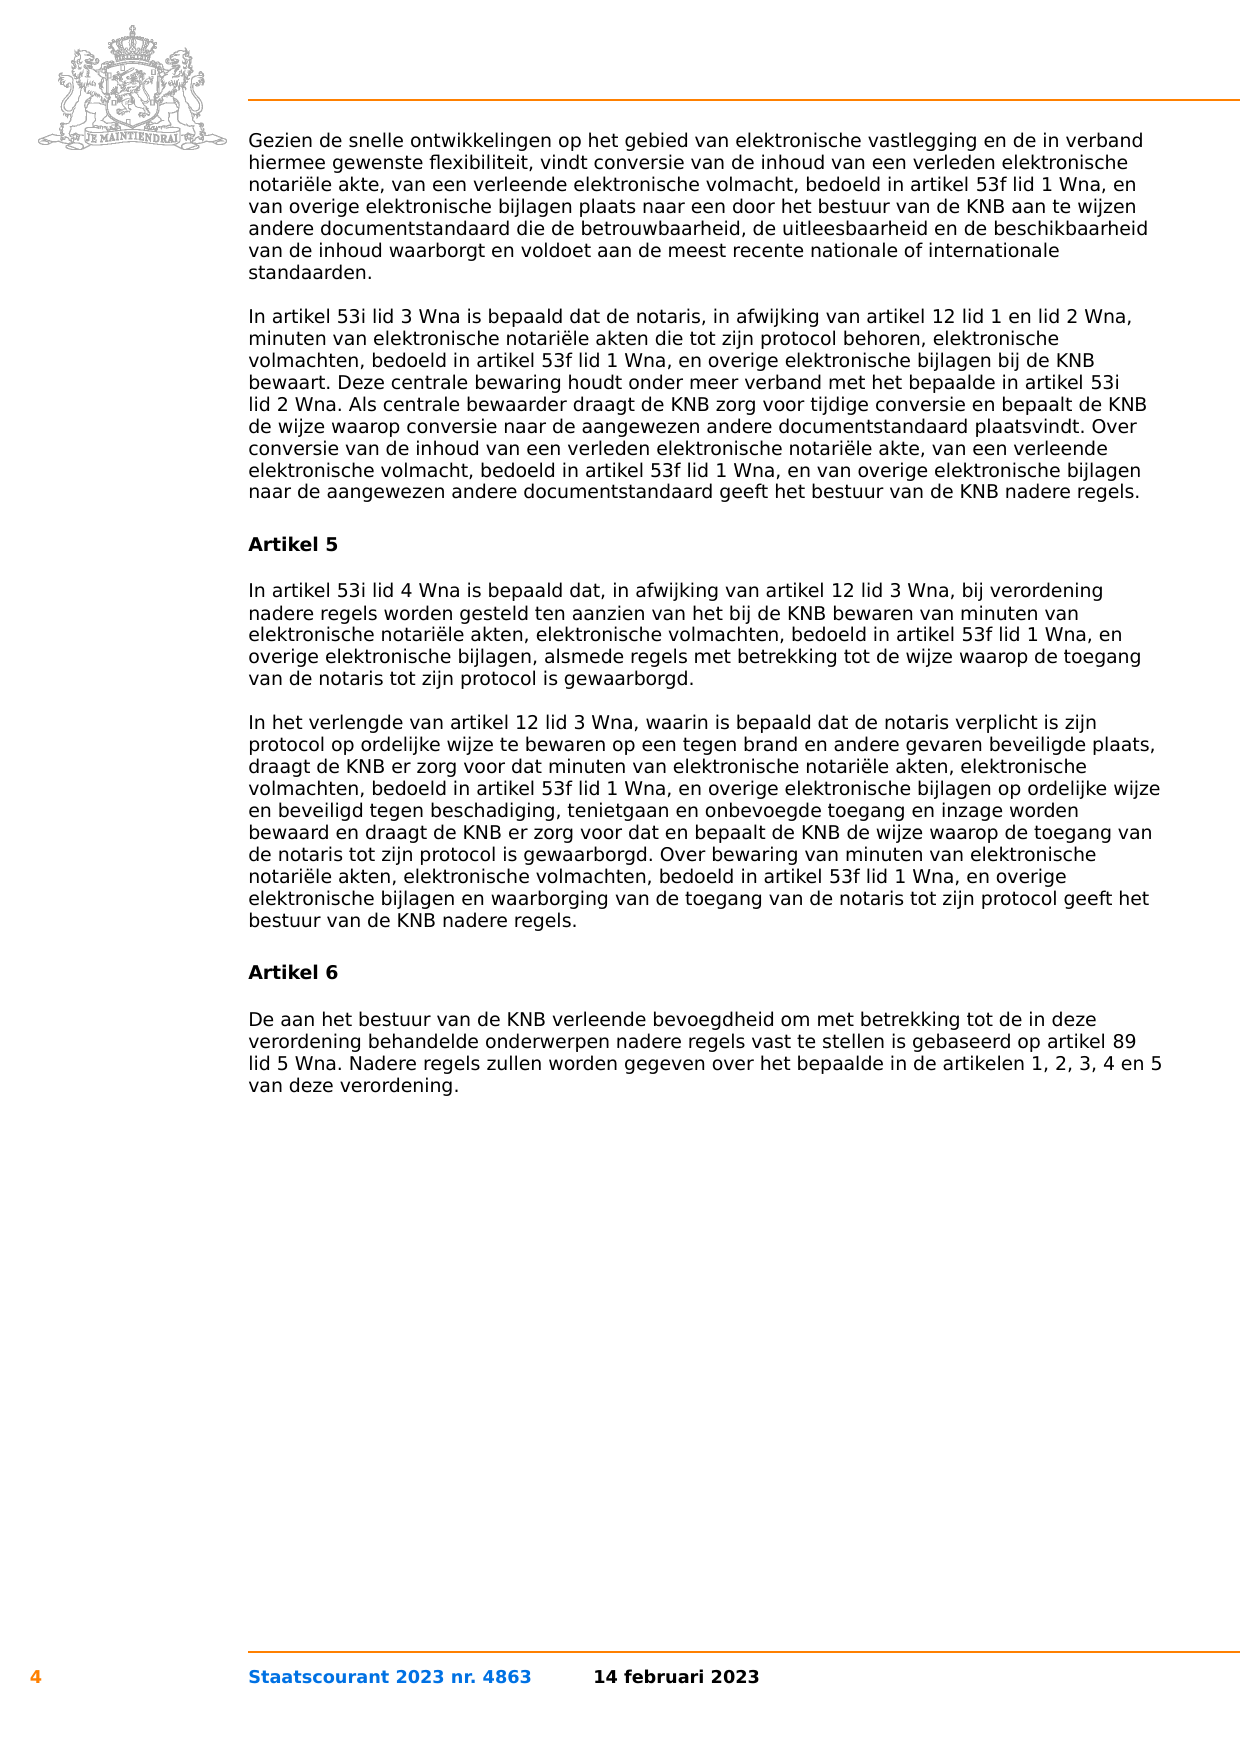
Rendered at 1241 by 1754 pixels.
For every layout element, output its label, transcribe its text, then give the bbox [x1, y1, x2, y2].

text In het verlengde van artikel 12 lid 3 Wna, waarin is bepaald dat de notaris verplicht is zijn protocol op ordelijke wijze te bewaren op een tegen brand en andere gevaren beveiligde plaats, draagt de KNB er zorg voor dat minuten van elektronische notariële akten, elektronische volmachten, bedoeld in artikel 53f lid 1 Wna, en overige elektronische bijlagen op ordelijke wijze en beveiligd tegen beschadiging, tenietgaan en onbevoegde toegang en inzage worden bewaard en draagt de KNB er zorg voor dat en bepaalt de KNB de wijze waarop de toegang van de notaris tot zijn protocol is gewaarborgd. Over bewaring van minuten van elektronische notariële akten, elektronische volmachten, bedoeld in artikel 53f lid 1 Wna, en overige elektronische bijlagen en waarborging van de toegang van de notaris tot zijn protocol geeft het bestuur van de KNB nadere regels. [248, 712, 1163, 932]
text In artikel 53i lid 4 Wna is bepaald dat, in afwijking van artikel 12 lid 3 Wna, bij verordening nadere regels worden gesteld ten aanzien van het bij de KNB bewaren van minuten van elektronische notariële akten, elektronische volmachten, bedoeld in artikel 53f lid 1 Wna, en overige elektronische bijlagen, alsmede regels met betrekking tot de wijze waarop de toegang van de notaris tot zijn protocol is gewaarborgd. [248, 580, 1163, 690]
subtitle Artikel 5 [248, 533, 1163, 555]
text De aan het bestuur van de KNB verleende bevoegdheid om met betrekking tot de in deze verordening behandelde onderwerpen nadere regels vast te stellen is gebaseerd op artikel 89 lid 5 Wna. Nadere regels zullen worden gegeven over het bepaalde in de artikelen 1, 2, 3, 4 en 5 van deze verordening. [248, 1009, 1163, 1097]
text Gezien de snelle ontwikkelingen op het gebied van elektronische vastlegging en de in verband hiermee gewenste flexibiliteit, vindt conversie van de inhoud van een verleden elektronische notariële akte, van een verleende elektronische volmacht, bedoeld in artikel 53f lid 1 Wna, en van overige elektronische bijlagen plaats naar een door het bestuur van de KNB aan te wijzen andere documentstandaard die de betrouwbaarheid, de uitleesbaarheid en de beschikbaarheid van de inhoud waarborgt en voldoet aan de meest recente nationale of internationale standaarden. [248, 130, 1163, 284]
subtitle Artikel 6 [248, 962, 1163, 984]
text In artikel 53i lid 3 Wna is bepaald dat de notaris, in afwijking van artikel 12 lid 1 en lid 2 Wna, minuten van elektronische notariële akten die tot zijn protocol behoren, elektronische volmachten, bedoeld in artikel 53f lid 1 Wna, en overige elektronische bijlagen bij de KNB bewaart. Deze centrale bewaring houdt onder meer verband met het bepaalde in artikel 53i lid 2 Wna. Als centrale bewaarder draagt de KNB zorg voor tijdige conversie en bepaalt de KNB de wijze waarop conversie naar de aangewezen andere documentstandaard plaatsvindt. Over conversie van de inhoud van een verleden elektronische notariële akte, van een verleende elektronische volmacht, bedoeld in artikel 53f lid 1 Wna, en van overige elektronische bijlagen naar de aangewezen andere documentstandaard geeft het bestuur van de KNB nadere regels. [248, 306, 1163, 503]
picture [38, 25, 227, 150]
